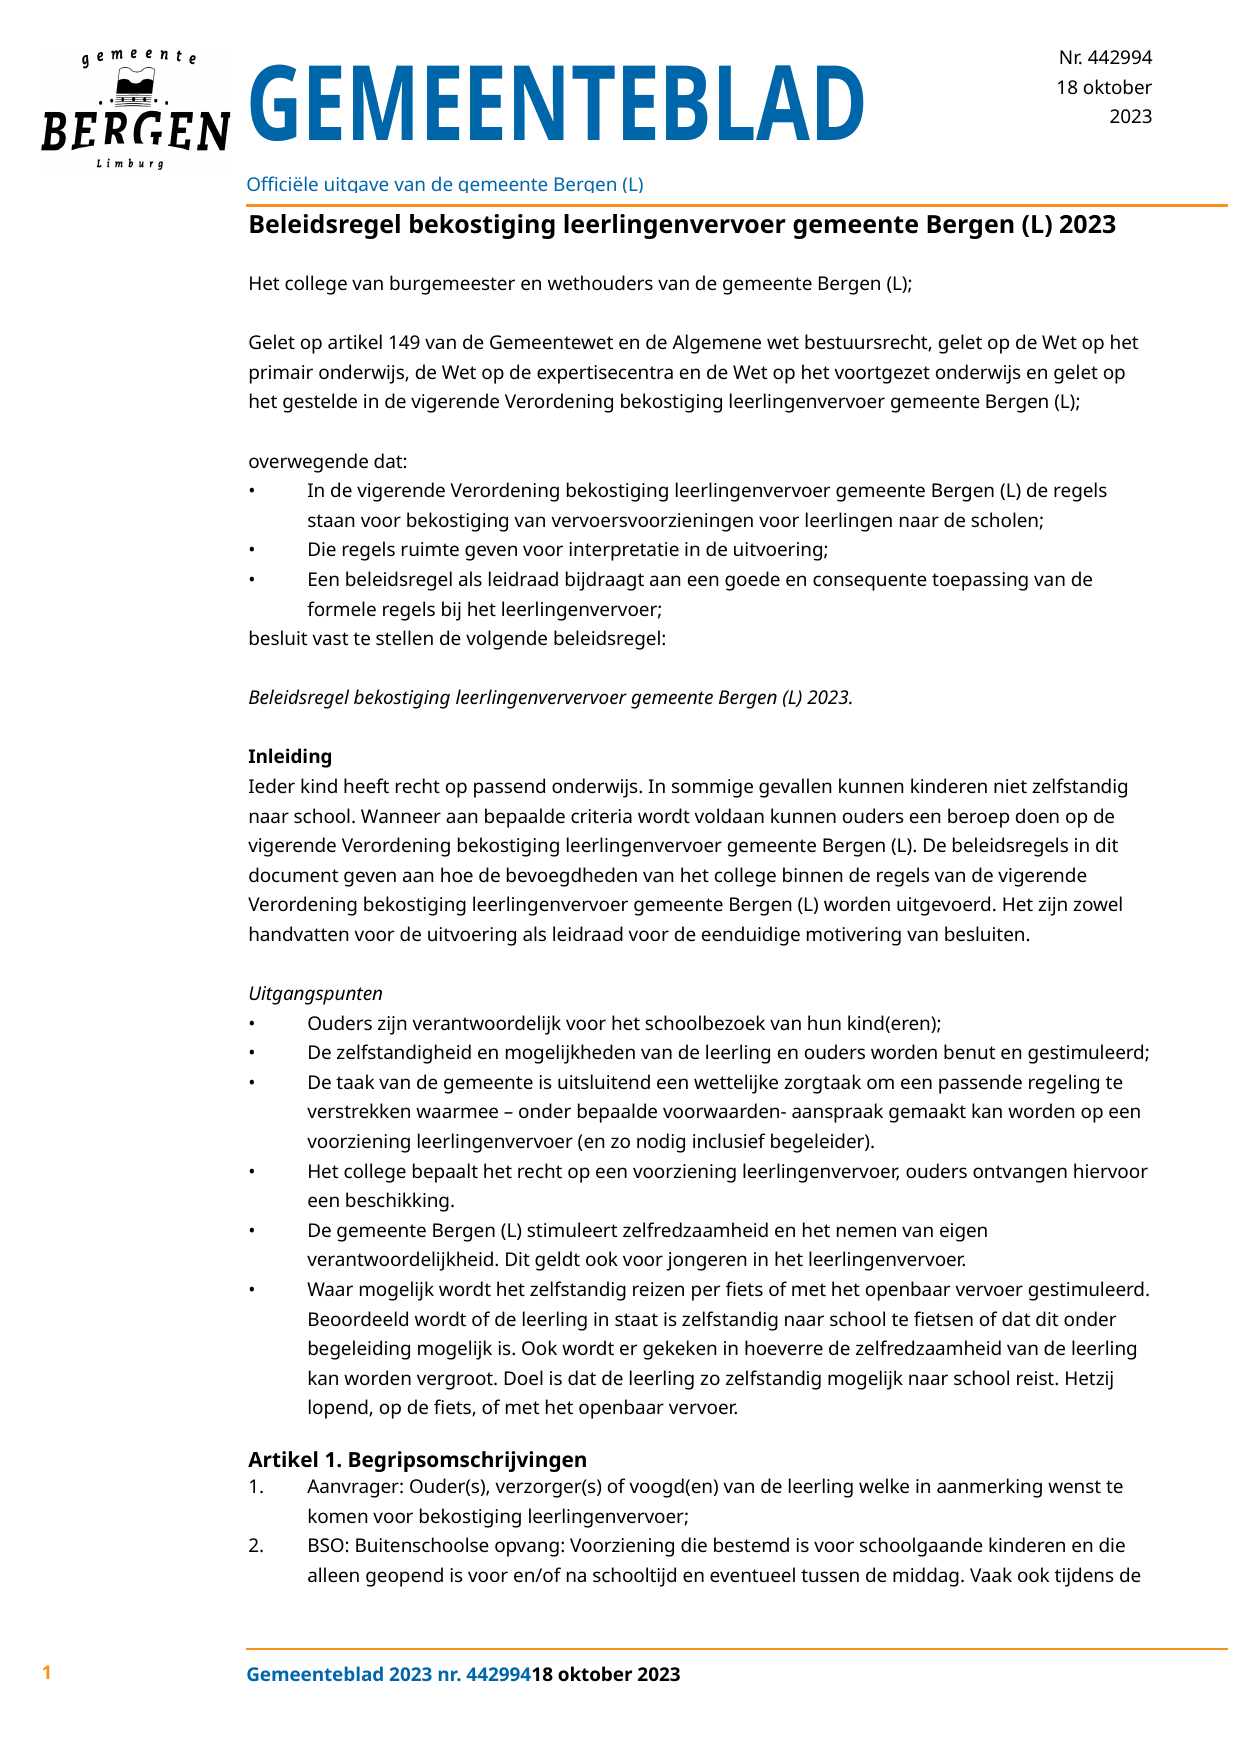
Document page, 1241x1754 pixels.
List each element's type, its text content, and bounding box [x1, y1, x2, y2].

list Ouders zijn verantwoordelijk voor het schoolbezoek van hun kind(eren); [248, 1010, 1152, 1036]
text Het college van burgemeester en wethouders van de gemeente Bergen (L); [248, 270, 1152, 296]
picture [41, 47, 231, 172]
list BSO: Buitenschoolse opvang: Voorziening die bestemd is voor schoolgaande kinderen en die alleen geopend is voor en/of na schooltijd en eventueel tussen de middag. Vaak ook tijdens de [248, 1532, 1152, 1588]
text Ieder kind heeft recht op passend onderwijs. In sommige gevallen kunnen kinderen niet zelfstandig naar school. Wanneer aan bepaalde criteria wordt voldaan kunnen ouders een beroep doen op de vigerende Verordening bekostiging leerlingenvervoer gemeente Bergen (L). De beleidsregels in dit document geven aan hoe de bevoegdheden van het college binnen de regels van de vigerende Verordening bekostiging leerlingenvervoer gemeente Bergen (L) worden uitgevoerd. Het zijn zowel handvatten voor de uitvoering als leidraad voor de eenduidige motivering van besluiten. [248, 773, 1152, 947]
list Aanvrager: Ouder(s), verzorger(s) of voogd(en) van de leerling welke in aanmerking wenst te komen voor bekostiging leerlingenvervoer; [248, 1473, 1152, 1529]
text Uitgangspunten [248, 980, 1152, 1006]
list De zelfstandigheid en mogelijkheden van de leerling en ouders worden benut en gestimuleerd; [248, 1039, 1152, 1065]
list Een beleidsregel als leidraad bijdraagt aan een goede en consequente toepassing van de formele regels bij het leerlingenvervoer; [248, 566, 1152, 621]
list De gemeente Bergen (L) stimuleert zelfredzaamheid en het nemen van eigen verantwoordelijkheid. Dit geldt ook voor jongeren in het leerlingenvervoer. [248, 1217, 1152, 1272]
list In de vigerende Verordening bekostiging leerlingenvervoer gemeente Bergen (L) de regels staan voor bekostiging van vervoersvoorzieningen voor leerlingen naar de scholen; [248, 477, 1152, 533]
text besluit vast te stellen de volgende beleidsregel: [248, 625, 1152, 651]
list Het college bepaalt het recht op een voorziening leerlingenvervoer, ouders ontvangen hiervoor een beschikking. [248, 1158, 1152, 1213]
list Die regels ruimte geven voor interpretatie in de uitvoering; [248, 537, 1152, 562]
text Inleiding [248, 744, 1152, 769]
text Beleidsregel bekostiging leerlingenvervoer gemeente Bergen (L) 2023 [248, 207, 1152, 241]
text Gelet op artikel 149 van de Gemeentewet en de Algemene wet bestuursrecht, gelet op de Wet op het primair onderwijs, de Wet op de expertisecentra en de Wet op het voortgezet onderwijs en gelet op het gestelde in de vigerende Verordening bekostiging leerlingenvervoer gemeente Bergen (L); [248, 329, 1152, 414]
list Waar mogelijk wordt het zelfstandig reizen per fiets of met het openbaar vervoer gestimuleerd. Beoordeeld wordt of de leerling in staat is zelfstandig naar school te fietsen of dat dit onder begeleiding mogelijk is. Ook wordt er gekeken in hoeverre de zelfredzaamheid van de leerling kan worden vergroot. Doel is dat de leerling zo zelfstandig mogelijk naar school reist. Hetzij lopend, op de fiets, of met het openbaar vervoer. [248, 1276, 1152, 1420]
text Artikel 1. Begripsomschrijvingen [248, 1445, 1152, 1473]
text Beleidsregel bekostiging leerlingenververvoer gemeente Bergen (L) 2023. [248, 684, 1152, 710]
list De taak van de gemeente is uitsluitend een wettelijke zorgtaak om een passende regeling te verstrekken waarmee – onder bepaalde voorwaarden- aanspraak gemaakt kan worden op een voorziening leerlingenvervoer (en zo nodig inclusief begeleider). [248, 1069, 1152, 1154]
text overwegende dat: [248, 448, 1152, 473]
